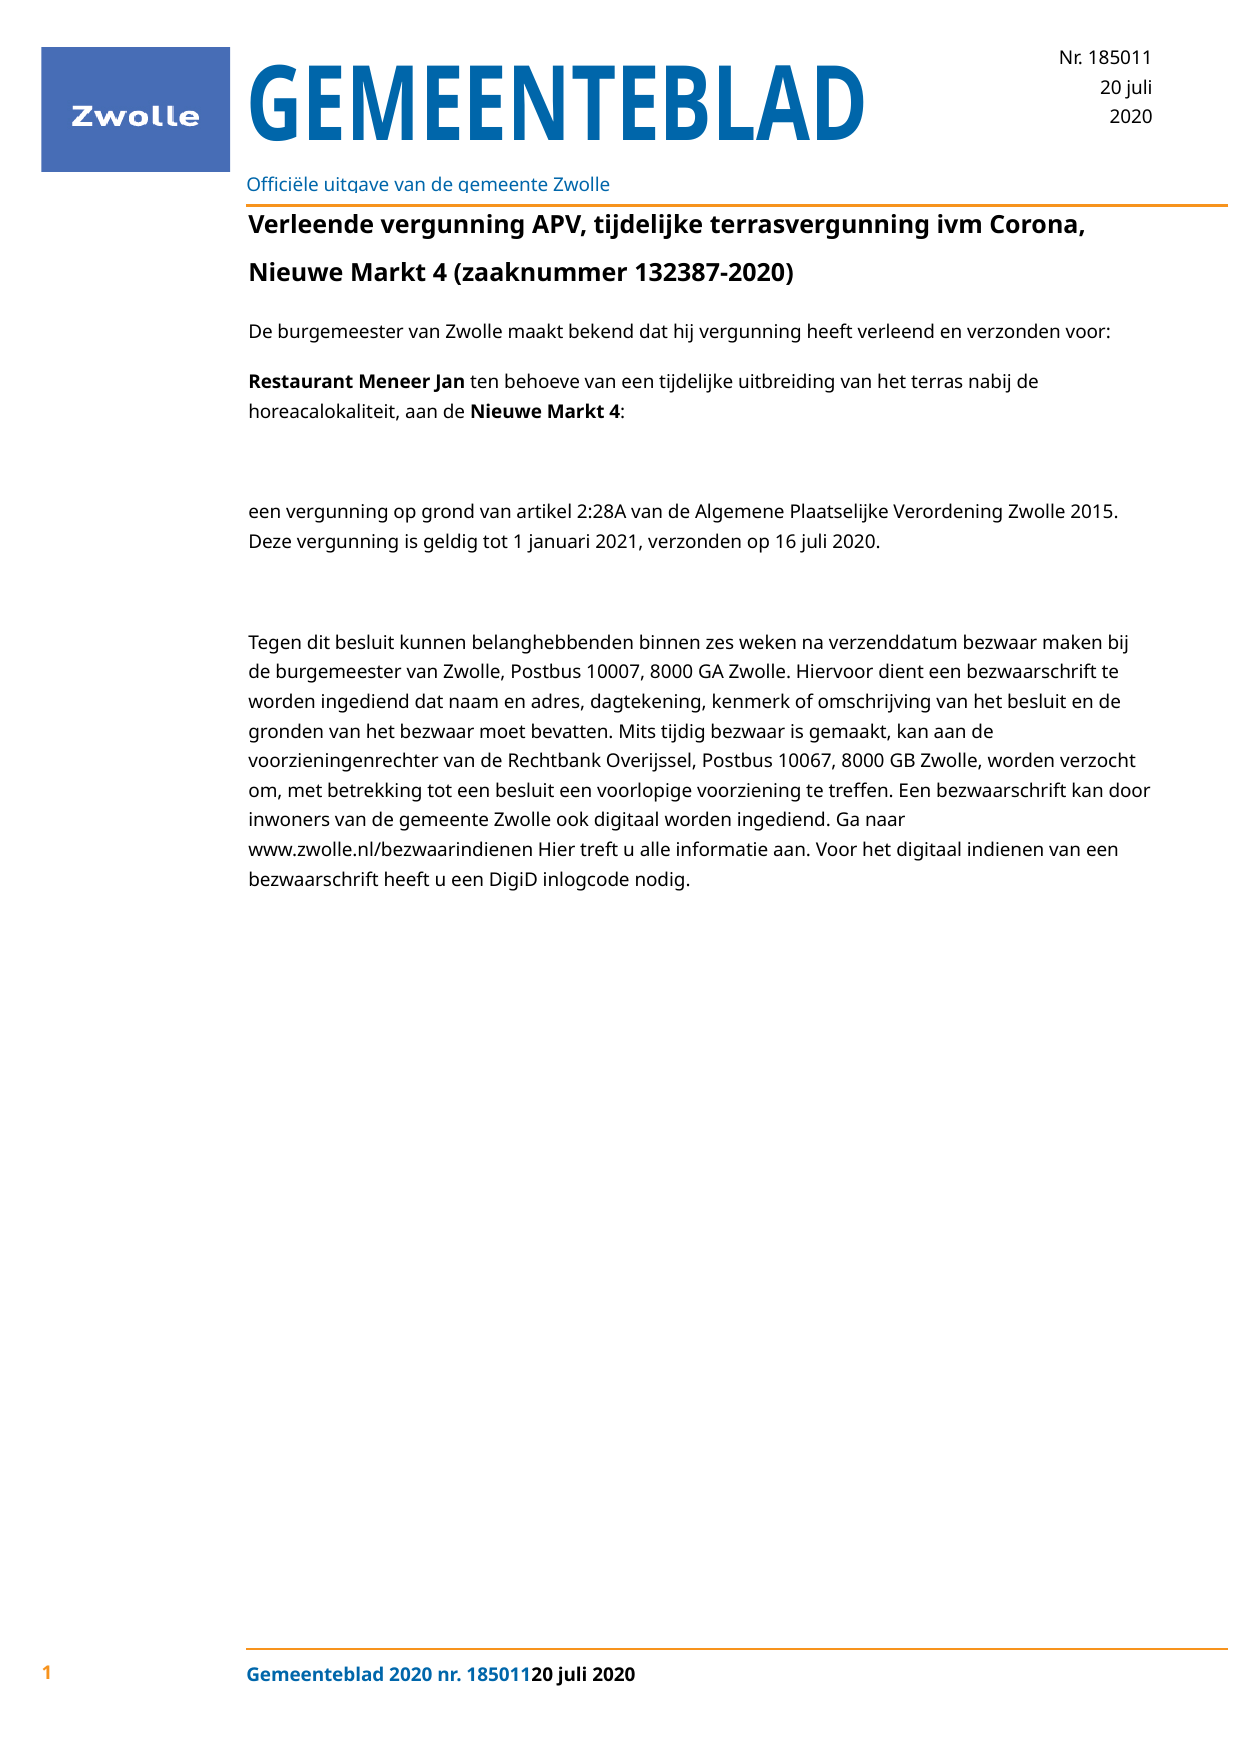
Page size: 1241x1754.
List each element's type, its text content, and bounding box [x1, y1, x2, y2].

picture [41, 47, 231, 172]
text De burgemeester van Zwolle maakt bekend dat hij vergunning heeft verleend en verzonden voor: [248, 318, 1152, 344]
text Verleende vergunning APV, tijdelijke terrasvergunning ivm Corona, Nieuwe Markt 4 (zaaknummer 132387-2020) [248, 207, 1152, 288]
text Restaurant Meneer Jan ten behoeve van een tijdelijke uitbreiding van het terras nabij de horeacalokaliteit, aan de Nieuwe Markt 4: [248, 368, 1152, 424]
text Tegen dit besluit kunnen belanghebbenden binnen zes weken na verzenddatum bezwaar maken bij de burgemeester van Zwolle, Postbus 10007, 8000 GA Zwolle. Hiervoor dient een bezwaarschrift te worden ingediend dat naam en adres, dagtekening, kenmerk of omschrijving van het besluit en de gronden van het bezwaar moet bevatten. Mits tijdig bezwaar is gemaakt, kan aan de voorzieningenrechter van de Rechtbank Overijssel, Postbus 10067, 8000 GB Zwolle, worden verzocht om, met betrekking tot een besluit een voorlopige voorziening te treffen. Een bezwaarschrift kan door inwoners van de gemeente Zwolle ook digitaal worden ingediend. Ga naar www.zwolle.nl/bezwaarindienen Hier treft u alle informatie aan. Voor het digitaal indienen van een bezwaarschrift heeft u een DigiD inlogcode nodig. [248, 629, 1152, 892]
text een vergunning op grond van artikel 2:28A van de Algemene Plaatselijke Verordening Zwolle 2015. Deze vergunning is geldig tot 1 januari 2021, verzonden op 16 juli 2020. [248, 499, 1152, 554]
